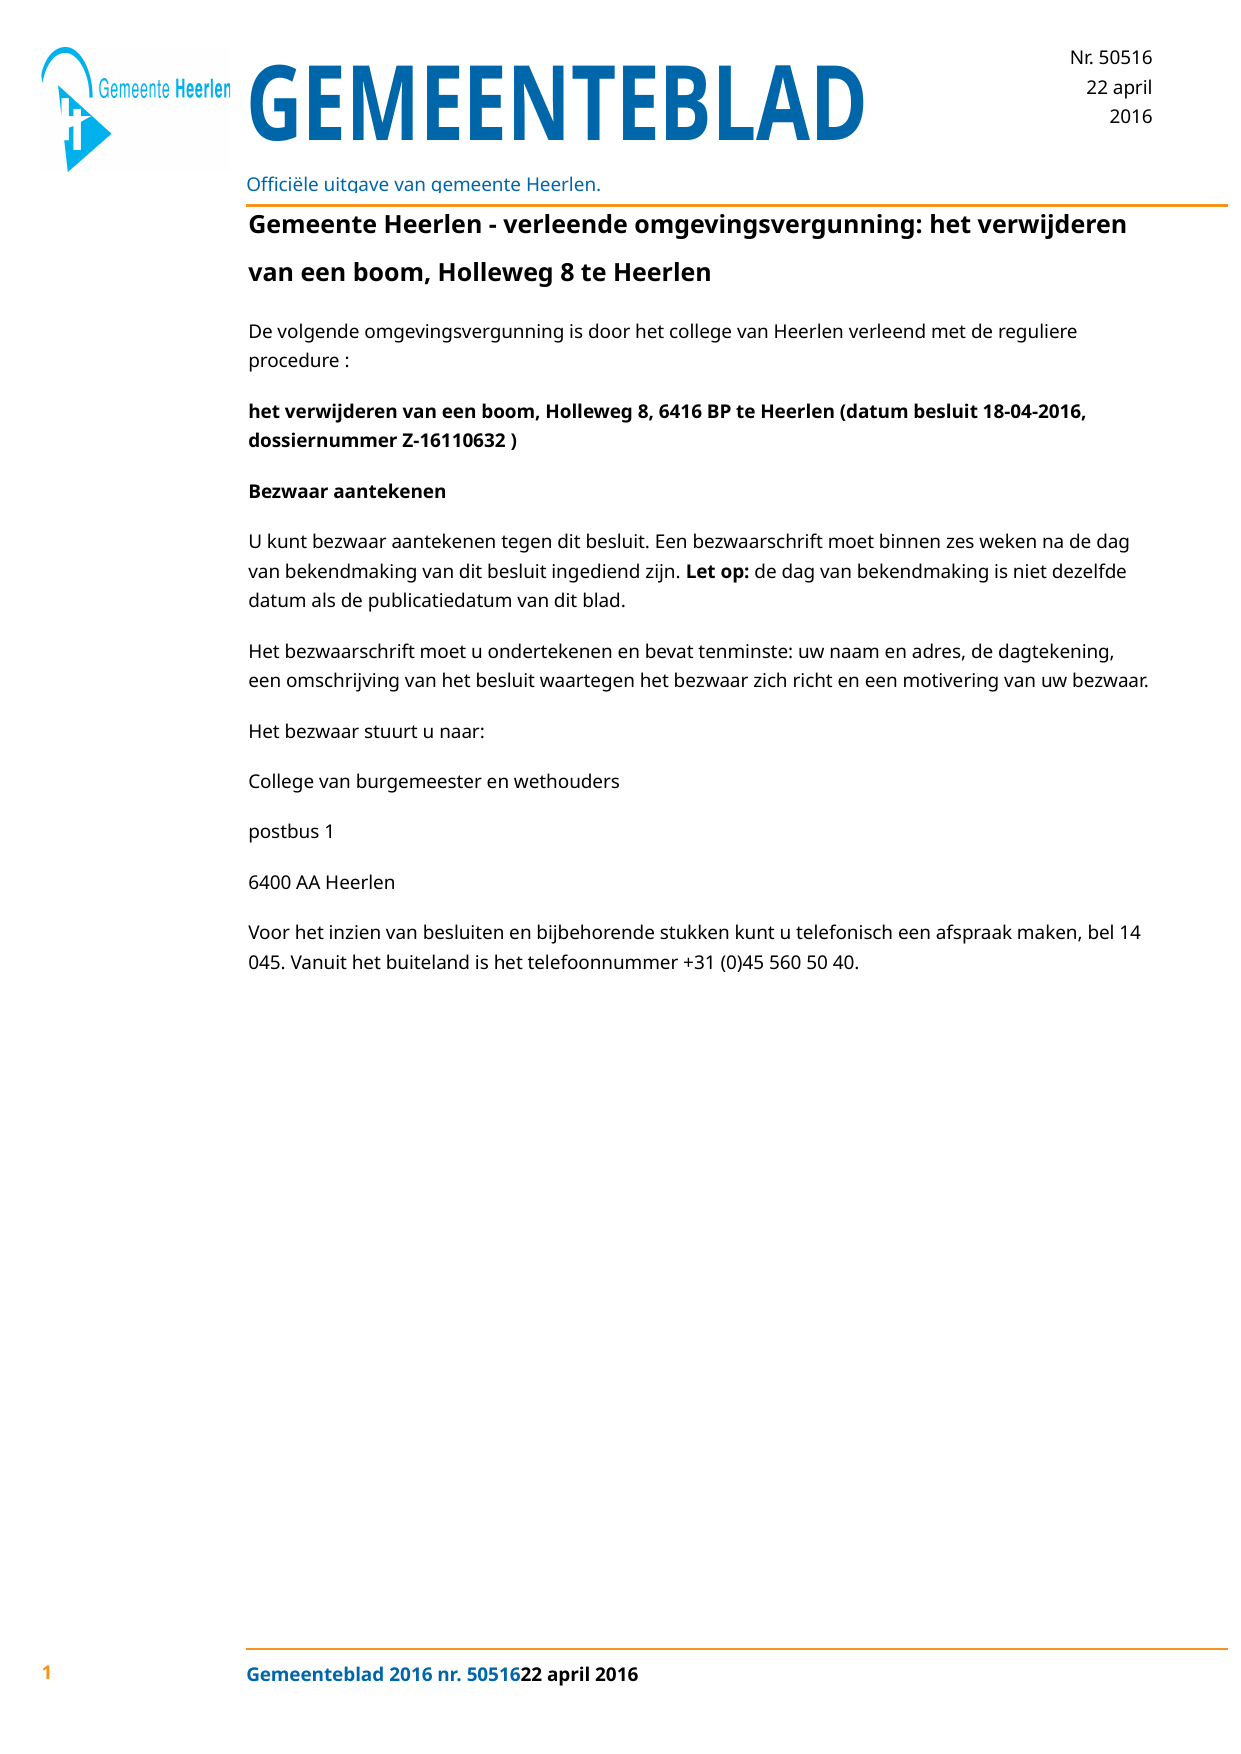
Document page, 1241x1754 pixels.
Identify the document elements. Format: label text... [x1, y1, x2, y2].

text De volgende omgevingsvergunning is door het college van Heerlen verleend met de reguliere procedure : [248, 318, 1152, 373]
text Gemeente Heerlen - verleende omgevingsvergunning: het verwijderen van een boom, Holleweg 8 te Heerlen [248, 207, 1152, 288]
picture [41, 47, 231, 172]
text Het bezwaarschrift moet u ondertekenen en bevat tenminste: uw naam en adres, de dagtekening, een omschrijving van het besluit waartegen het bezwaar zich richt en een motivering van uw bezwaar. [248, 638, 1152, 693]
text College van burgemeester en wethouders [248, 768, 1152, 794]
text U kunt bezwaar aantekenen tegen dit besluit. Een bezwaarschrift moet binnen zes weken na de dag van bekendmaking van dit besluit ingediend zijn. Let op: de dag van bekendmaking is niet dezelfde datum als de publicatiedatum van dit blad. [248, 528, 1152, 613]
text het verwijderen van een boom, Holleweg 8, 6416 BP te Heerlen (datum besluit 18-04-2016, dossiernummer Z-16110632 ) [248, 398, 1152, 453]
text postbus 1 [248, 819, 1152, 844]
text Bezwaar aantekenen [248, 478, 1152, 504]
text Voor het inzien van besluiten en bijbehorende stukken kunt u telefonisch een afspraak maken, bel 14 045. Vanuit het buiteland is het telefoonnummer +31 (0)45 560 50 40. [248, 919, 1152, 975]
text 6400 AA Heerlen [248, 869, 1152, 895]
text Het bezwaar stuurt u naar: [248, 718, 1152, 744]
picture [41, 47, 58, 70]
